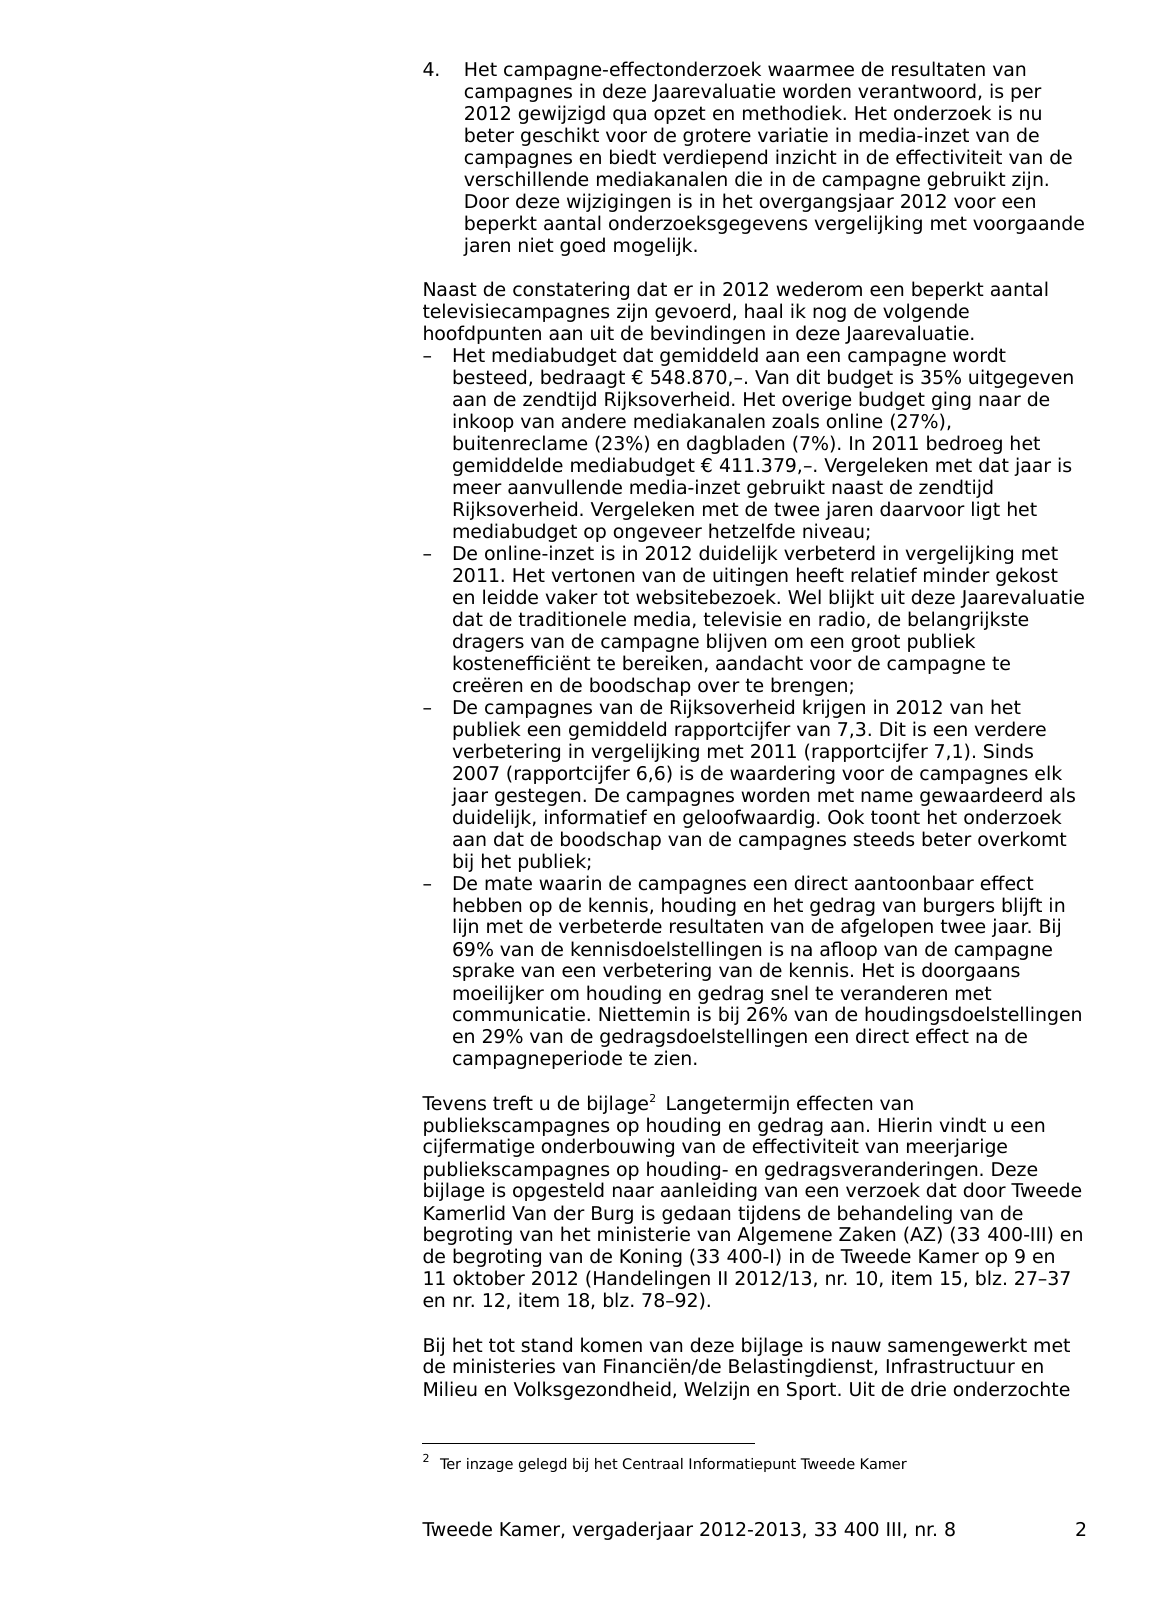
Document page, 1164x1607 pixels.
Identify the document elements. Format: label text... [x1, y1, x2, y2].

text – Het mediabudget dat gemiddeld aan een campagne wordt besteed, bedraagt € 548.870,–. Van dit budget is 35% uitgegeven aan de zendtijd Rijksoverheid. Het overige budget ging naar de inkoop van andere mediakanalen zoals online (27%), buitenreclame (23%) en dagbladen (7%). In 2011 bedroeg het gemiddelde mediabudget € 411.379,–. Vergeleken met dat jaar is meer aanvullende media-inzet gebruikt naast de zendtijd Rijksoverheid. Vergeleken met de twee jaren daarvoor ligt het mediabudget op ongeveer hetzelfde niveau; [422, 345, 1087, 543]
text – De mate waarin de campagnes een direct aantoonbaar effect hebben op de kennis, houding en het gedrag van burgers blijft in lijn met de verbeterde resultaten van de afgelopen twee jaar. Bij 69% van de kennisdoelstellingen is na afloop van de campagne sprake van een verbetering van de kennis. Het is doorgaans moeilijker om houding en gedrag snel te veranderen met communicatie. Niettemin is bij 26% van de houdingsdoelstellingen en 29% van de gedragsdoelstellingen een direct effect na de campagneperiode te zien. [422, 872, 1087, 1070]
text Bij het tot stand komen van deze bijlage is nauw samengewerkt met de ministeries van Financiën/de Belastingdienst, Infrastructuur en Milieu en Volksgezondheid, Welzijn en Sport. Uit de drie onderzochte [422, 1334, 1087, 1400]
text Tevens treft u de bijlage Langetermijn effecten van publiekscampagnes op houding en gedrag aan. Hierin vindt u een cijfermatige onderbouwing van de effectiviteit van meerjarige publiekscampagnes op houding- en gedragsveranderingen. Deze bijlage is opgesteld naar aanleiding van een verzoek dat door Tweede Kamerlid Van der Burg is gedaan tijdens de behandeling van de begroting van het ministerie van Algemene Zaken (AZ) (33 400-III) en de begroting van de Koning (33 400-I) in de Tweede Kamer op 9 en 11 oktober 2012 (Handelingen II 2012/13, nr. 10, item 15, blz. 27–37 en nr. 12, item 18, blz. 78–92). [422, 1092, 1087, 1312]
text – De campagnes van de Rijksoverheid krijgen in 2012 van het publiek een gemiddeld rapportcijfer van 7,3. Dit is een verdere verbetering in vergelijking met 2011 (rapportcijfer 7,1). Sinds 2007 (rapportcijfer 6,6) is de waardering voor de campagnes elk jaar gestegen. De campagnes worden met name gewaardeerd als duidelijk, informatief en geloofwaardig. Ook toont het onderzoek aan dat de boodschap van de campagnes steeds beter overkomt bij het publiek; [422, 697, 1087, 872]
text – De online-inzet is in 2012 duidelijk verbeterd in vergelijking met 2011. Het vertonen van de uitingen heeft relatief minder gekost en leidde vaker tot websitebezoek. Wel blijkt uit deze Jaarevaluatie dat de traditionele media, televisie en radio, de belangrijkste dragers van de campagne blijven om een groot publiek kostenefficiënt te bereiken, aandacht voor de campagne te creëren en de boodschap over te brengen; [422, 543, 1087, 697]
text Ter inzage gelegd bij het Centraal Informatiepunt Tweede Kamer [422, 1452, 1087, 1474]
text 4. Het campagne-effectonderzoek waarmee de resultaten van campagnes in deze Jaarevaluatie worden verantwoord, is per 2012 gewijzigd qua opzet en methodiek. Het onderzoek is nu beter geschikt voor de grotere variatie in media-inzet van de campagnes en biedt verdiepend inzicht in de effectiviteit van de verschillende mediakanalen die in de campagne gebruikt zijn. Door deze wijzigingen is in het overgangsjaar 2012 voor een beperkt aantal onderzoeksgegevens vergelijking met voorgaande jaren niet goed mogelijk. [422, 59, 1087, 257]
text Naast de constatering dat er in 2012 wederom een beperkt aantal televisiecampagnes zijn gevoerd, haal ik nog de volgende hoofdpunten aan uit de bevindingen in deze Jaarevaluatie. [422, 279, 1087, 345]
